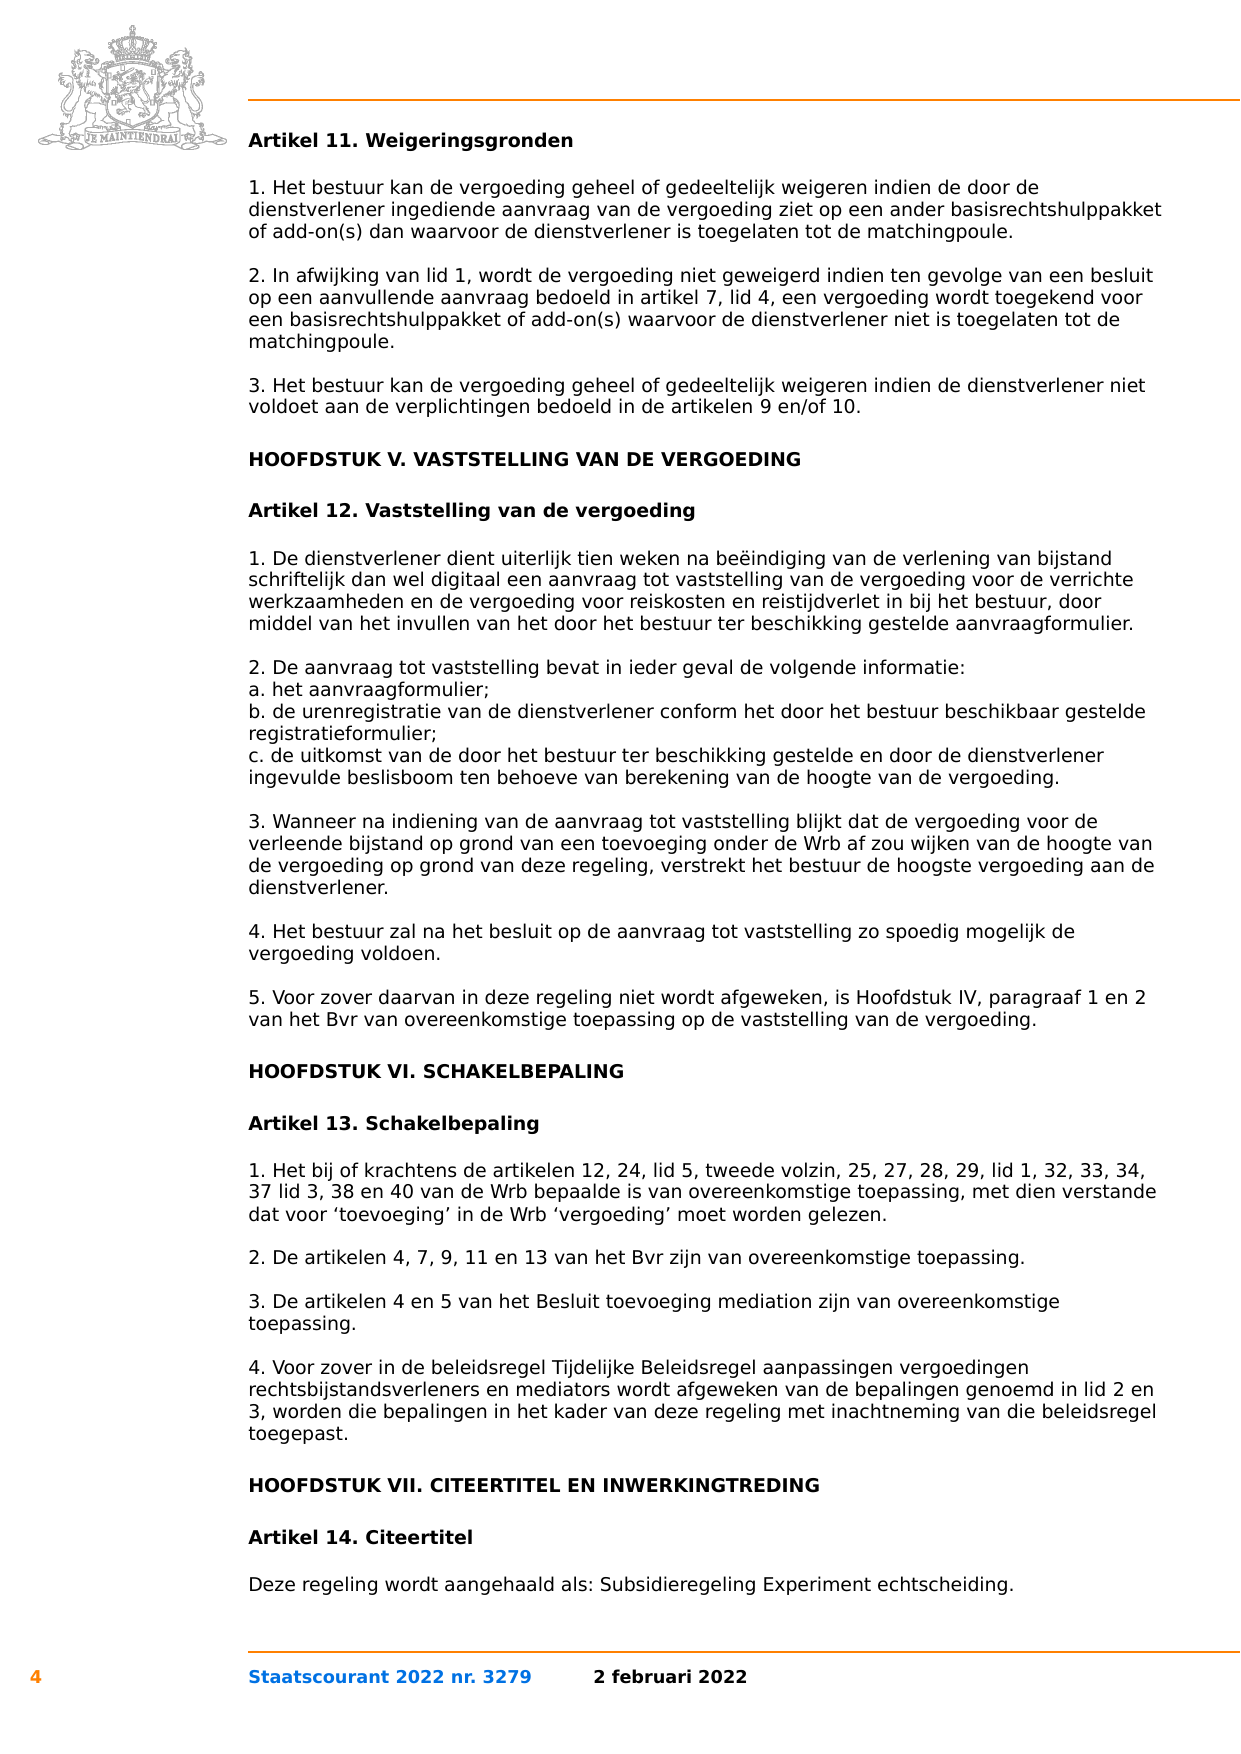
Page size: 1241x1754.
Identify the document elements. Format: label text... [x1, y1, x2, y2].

subtitle Artikel 12. Vaststelling van de vergoeding [248, 500, 1163, 522]
text b. de urenregistratie van de dienstverlener conform het door het bestuur beschikbaar gestelde registratieformulier; [248, 701, 1163, 745]
picture [38, 25, 227, 150]
text 1. Het bestuur kan de vergoeding geheel of gedeeltelijk weigeren indien de door de dienstverlener ingediende aanvraag van de vergoeding ziet op een ander basisrechtshulppakket of add-on(s) dan waarvoor de dienstverlener is toegelaten tot de matchingpoule. [248, 177, 1163, 243]
text 1. De dienstverlener dient uiterlijk tien weken na beëindiging van de verlening van bijstand schriftelijk dan wel digitaal een aanvraag tot vaststelling van de vergoeding voor de verrichte werkzaamheden en de vergoeding voor reiskosten en reistijdverlet in bij het bestuur, door middel van het invullen van het door het bestuur ter beschikking gestelde aanvraagformulier. [248, 547, 1163, 635]
subtitle Artikel 11. Weigeringsgronden [248, 130, 1163, 152]
text 4. Voor zover in de beleidsregel Tijdelijke Beleidsregel aanpassingen vergoedingen rechtsbijstandsverleners en mediators wordt afgeweken van de bepalingen genoemd in lid 2 en 3, worden die bepalingen in het kader van deze regeling met inachtneming van die beleidsregel toegepast. [248, 1357, 1163, 1445]
text a. het aanvraagformulier; [248, 679, 1163, 701]
text 2. De artikelen 4, 7, 9, 11 en 13 van het Bvr zijn van overeenkomstige toepassing. [248, 1247, 1163, 1269]
subtitle Artikel 14. Citeertitel [248, 1527, 1163, 1549]
text 3. Het bestuur kan de vergoeding geheel of gedeeltelijk weigeren indien de dienstverlener niet voldoet aan de verplichtingen bedoeld in de artikelen 9 en/of 10. [248, 374, 1163, 418]
text 3. Wanneer na indiening van de aanvraag tot vaststelling blijkt dat de vergoeding voor de verleende bijstand op grond van een toevoeging onder de Wrb af zou wijken van de hoogte van de vergoeding op grond van deze regeling, verstrekt het bestuur de hoogste vergoeding aan de dienstverlener. [248, 811, 1163, 899]
subtitle HOOFDSTUK V. VASTSTELLING VAN DE VERGOEDING [248, 448, 1163, 470]
subtitle HOOFDSTUK VII. CITEERTITEL EN INWERKINGTREDING [248, 1475, 1163, 1497]
text 5. Voor zover daarvan in deze regeling niet wordt afgeweken, is Hoofdstuk IV, paragraaf 1 en 2 van het Bvr van overeenkomstige toepassing op de vaststelling van de vergoeding. [248, 987, 1163, 1031]
text Deze regeling wordt aangehaald als: Subsidieregeling Experiment echtscheiding. [248, 1574, 1163, 1596]
subtitle HOOFDSTUK VI. SCHAKELBEPALING [248, 1061, 1163, 1082]
text 2. In afwijking van lid 1, wordt de vergoeding niet geweigerd indien ten gevolge van een besluit op een aanvullende aanvraag bedoeld in artikel 7, lid 4, een vergoeding wordt toegekend voor een basisrechtshulppakket of add-on(s) waarvoor de dienstverlener niet is toegelaten tot de matchingpoule. [248, 265, 1163, 353]
text 3. De artikelen 4 en 5 van het Besluit toevoeging mediation zijn van overeenkomstige toepassing. [248, 1291, 1163, 1335]
text 1. Het bij of krachtens de artikelen 12, 24, lid 5, tweede volzin, 25, 27, 28, 29, lid 1, 32, 33, 34, 37 lid 3, 38 en 40 van de Wrb bepaalde is van overeenkomstige toepassing, met dien verstande dat voor ‘toevoeging’ in de Wrb ‘vergoeding’ moet worden gelezen. [248, 1159, 1163, 1225]
text 2. De aanvraag tot vaststelling bevat in ieder geval de volgende informatie: [248, 657, 1163, 679]
text 4. Het bestuur zal na het besluit op de aanvraag tot vaststelling zo spoedig mogelijk de vergoeding voldoen. [248, 921, 1163, 965]
text c. de uitkomst van de door het bestuur ter beschikking gestelde en door de dienstverlener ingevulde beslisboom ten behoeve van berekening van de hoogte van de vergoeding. [248, 745, 1163, 789]
subtitle Artikel 13. Schakelbepaling [248, 1112, 1163, 1134]
